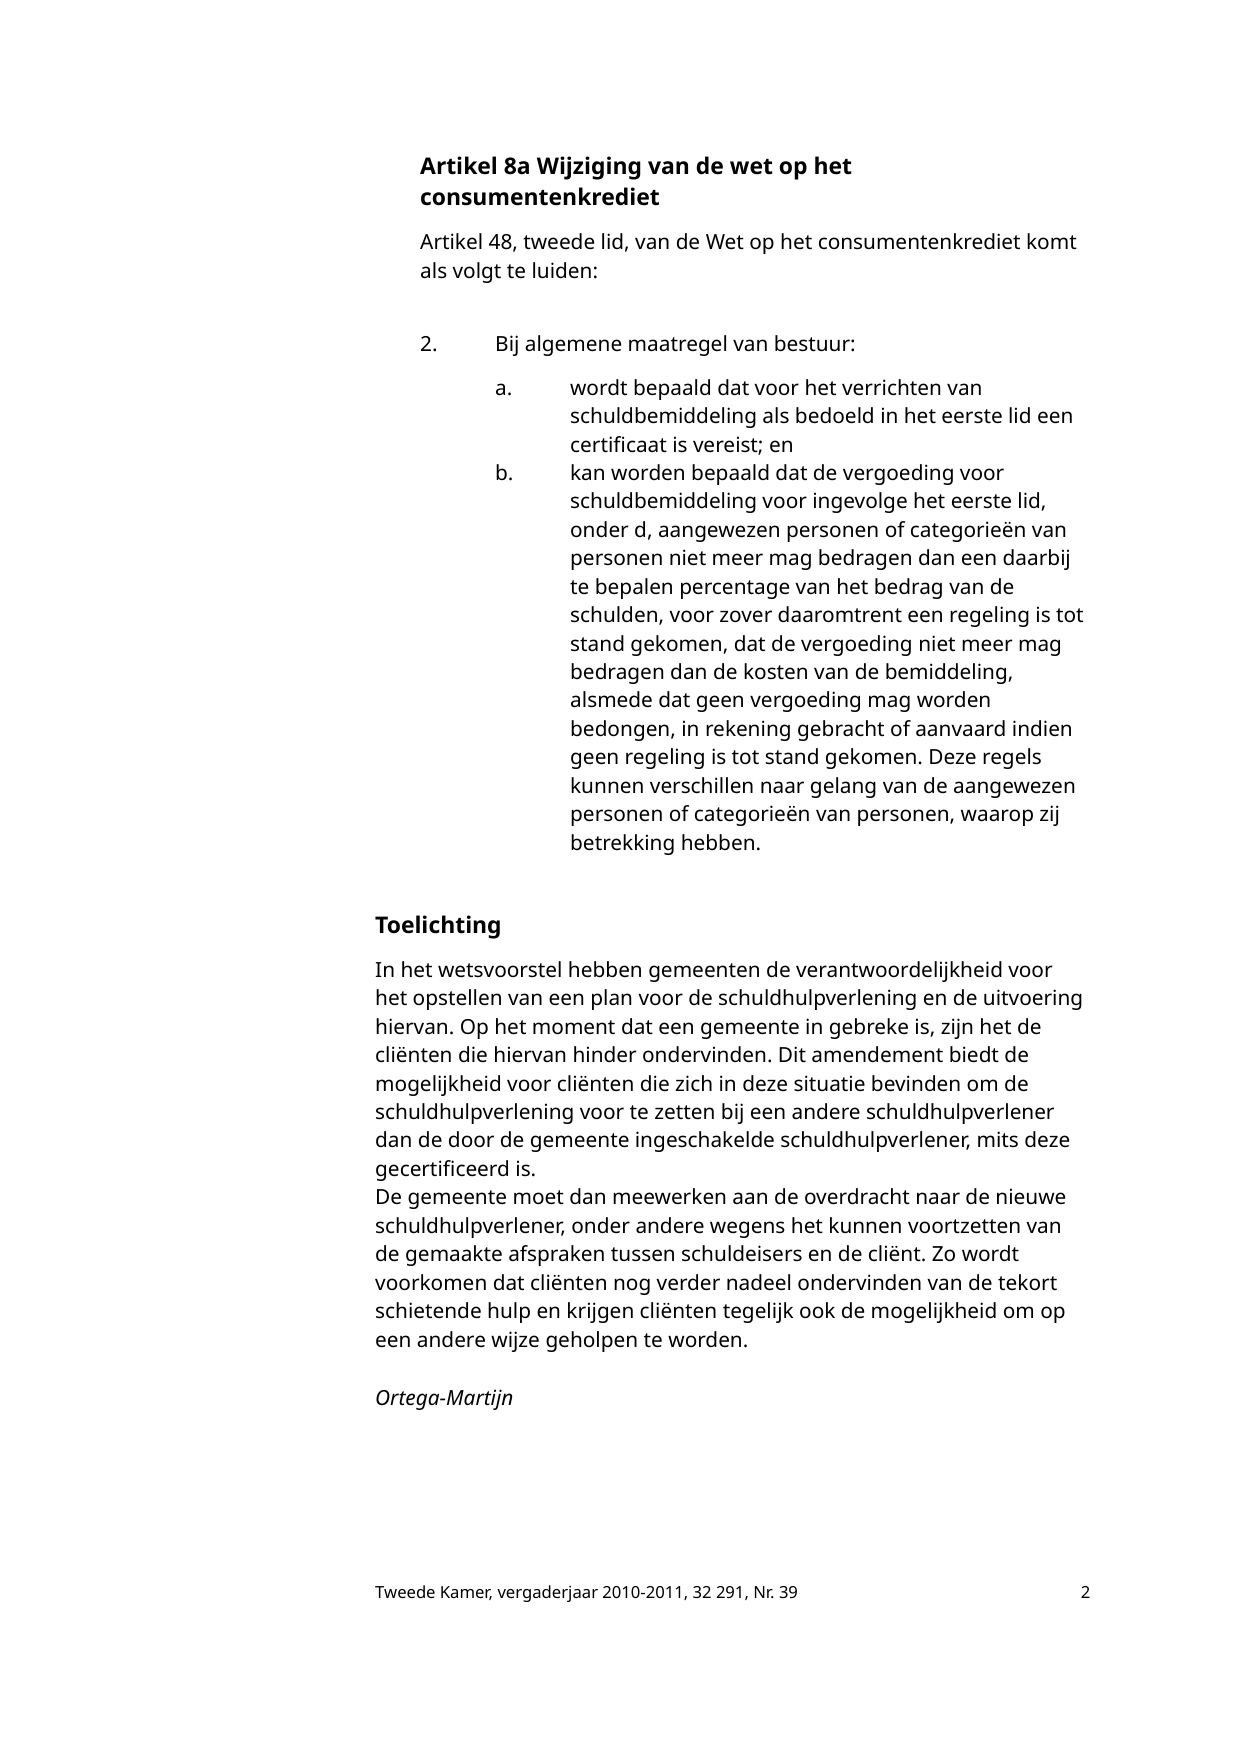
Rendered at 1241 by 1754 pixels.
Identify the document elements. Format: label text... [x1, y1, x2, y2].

list kan worden bepaald dat de vergoeding voor schuldbemiddeling voor ingevolge het eerste lid, onder d, aangewezen personen of categorieën van personen niet meer mag bedragen dan een daarbij te bepalen percentage van het bedrag van de schulden, voor zover daaromtrent een regeling is tot stand gekomen, dat de vergoeding niet meer mag bedragen dan de kosten van de bemiddeling, alsmede dat geen vergoeding mag worden bedongen, in rekening gebracht of aanvaard indien geen regeling is tot stand gekomen. Deze regels kunnen verschillen naar gelang van de aangewezen personen of categorieën van personen, waarop zij betrekking hebben. [495, 458, 1090, 856]
text Artikel 48, tweede lid, van de Wet op het consumentenkrediet komt als volgt te luiden: [420, 227, 1090, 284]
text Ortega-Martijn [375, 1383, 1090, 1412]
subtitle Artikel 8a Wijziging van de wet op het consumentenkrediet [420, 150, 1090, 212]
list Bij algemene maatregel van bestuur: [420, 329, 1090, 358]
text In het wetsvoorstel hebben gemeenten de verantwoordelijkheid voor het opstellen van een plan voor de schuldhulpverlening en de uitvoering hiervan. Op het moment dat een gemeente in gebreke is, zijn het de cliënten die hiervan hinder ondervinden. Dit amendement biedt de mogelijkheid voor cliënten die zich in deze situatie bevinden om de schuldhulpverlening voor te zetten bij een andere schuldhulpverlener dan de door de gemeente ingeschakelde schuldhulpverlener, mits deze gecertificeerd is. [375, 955, 1090, 1182]
list wordt bepaald dat voor het verrichten van schuldbemiddeling als bedoeld in het eerste lid een certificaat is vereist; en [495, 373, 1090, 458]
text De gemeente moet dan meewerken aan de overdracht naar de nieuwe schuldhulpverlener, onder andere wegens het kunnen voortzetten van de gemaakte afspraken tussen schuldeisers en de cliënt. Zo wordt voorkomen dat cliënten nog verder nadeel ondervinden van de tekort schietende hulp en krijgen cliënten tegelijk ook de mogelijkheid om op een andere wijze geholpen te worden. [375, 1182, 1090, 1353]
subtitle Toelichting [375, 909, 1090, 940]
